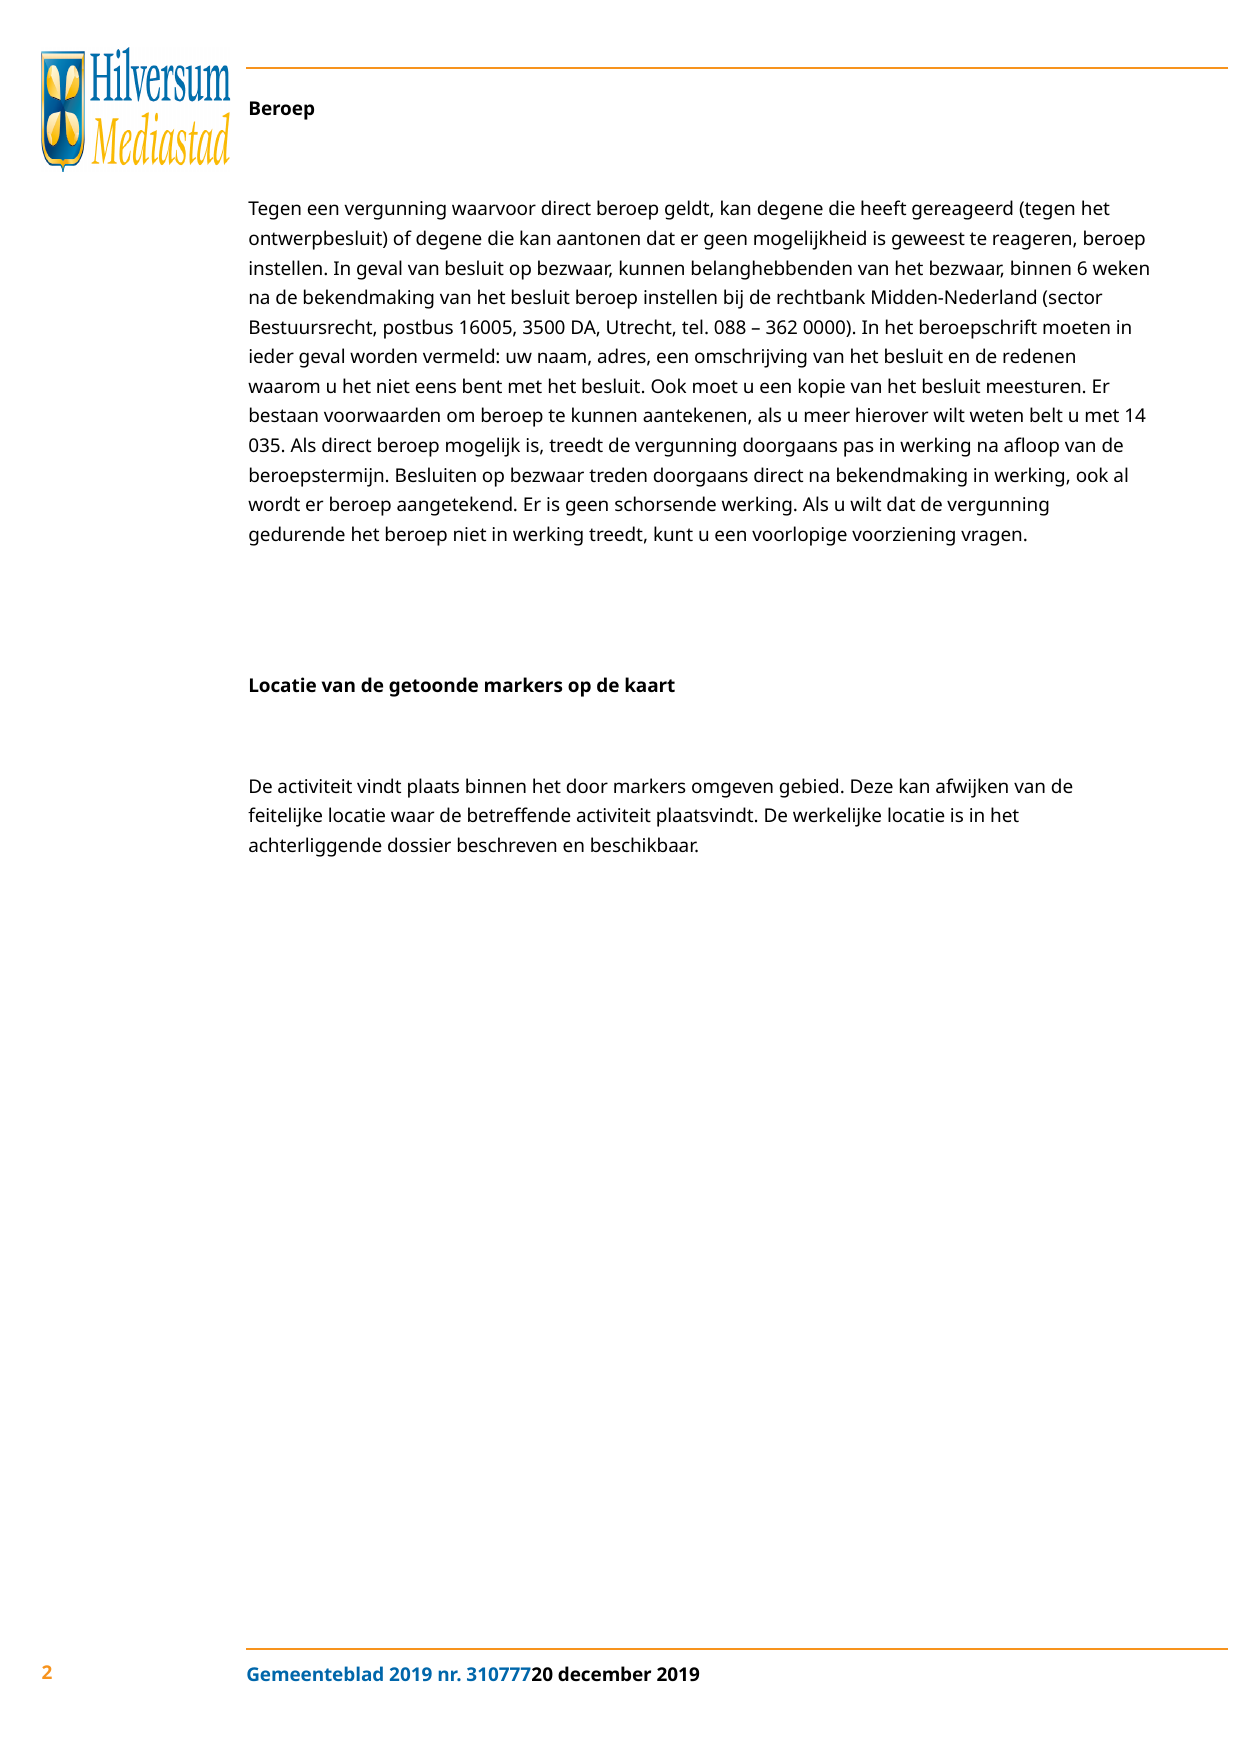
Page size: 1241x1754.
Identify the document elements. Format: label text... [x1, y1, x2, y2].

text De activiteit vindt plaats binnen het door markers omgeven gebied. Deze kan afwijken van de feitelijke locatie waar de betreffende activiteit plaatsvindt. De werkelijke locatie is in het achterliggende dossier beschreven en beschikbaar. [248, 773, 1152, 858]
text Locatie van de getoonde markers op de kaart [248, 672, 1152, 698]
text Beroep [248, 95, 1152, 121]
picture [41, 47, 231, 172]
text Tegen een vergunning waarvoor direct beroep geldt, kan degene die heeft gereageerd (tegen het ontwerpbesluit) of degene die kan aantonen dat er geen mogelijkheid is geweest te reageren, beroep instellen. In geval van besluit op bezwaar, kunnen belanghebbenden van het bezwaar, binnen 6 weken na de bekendmaking van het besluit beroep instellen bij de rechtbank Midden-Nederland (sector Bestuursrecht, postbus 16005, 3500 DA, Utrecht, tel. 088 – 362 0000). In het beroepschrift moeten in ieder geval worden vermeld: uw naam, adres, een omschrijving van het besluit en de redenen waarom u het niet eens bent met het besluit. Ook moet u een kopie van het besluit meesturen. Er bestaan voorwaarden om beroep te kunnen aantekenen, als u meer hierover wilt weten belt u met 14 035. Als direct beroep mogelijk is, treedt de vergunning doorgaans pas in werking na afloop van de beroepstermijn. Besluiten op bezwaar treden doorgaans direct na bekendmaking in werking, ook al wordt er beroep aangetekend. Er is geen schorsende werking. Als u wilt dat de vergunning gedurende het beroep niet in werking treedt, kunt u een voorlopige voorziening vragen. [248, 196, 1152, 547]
